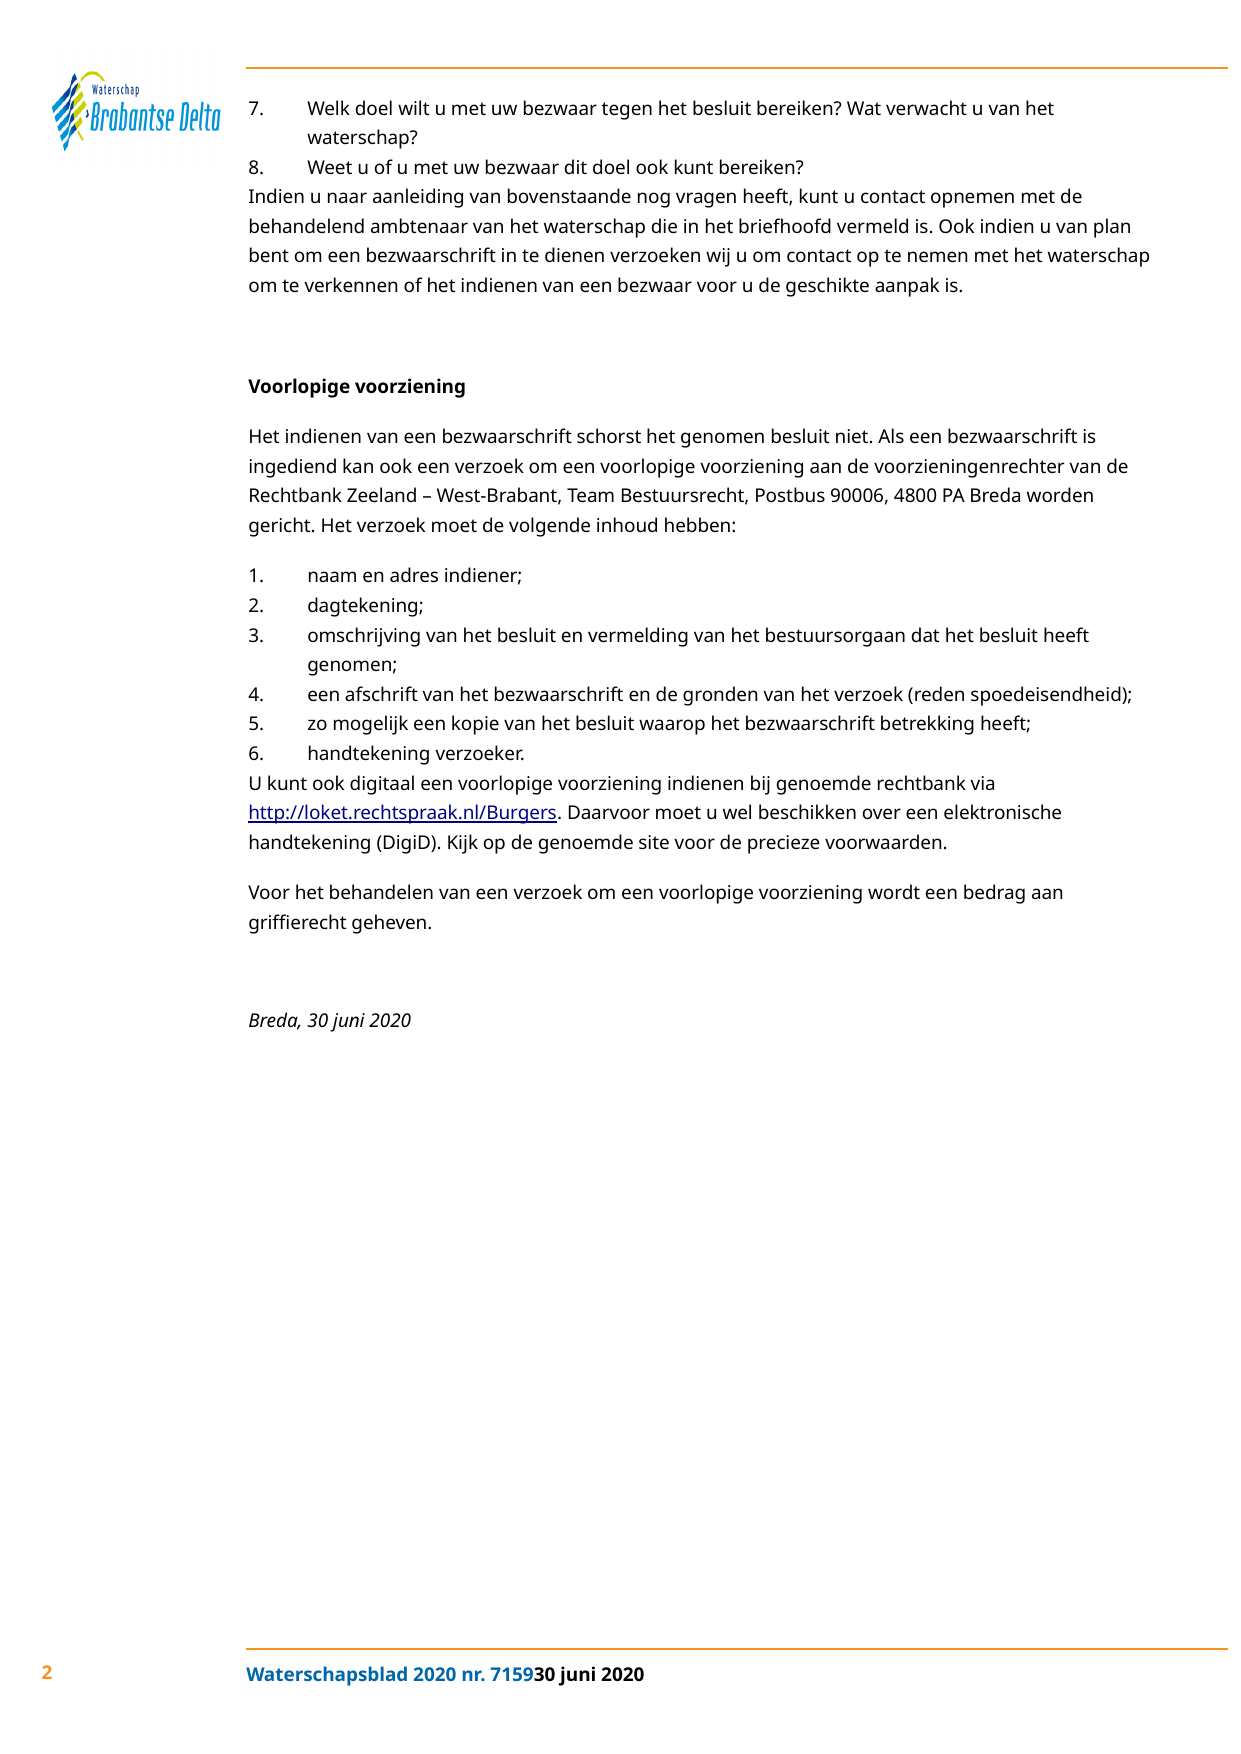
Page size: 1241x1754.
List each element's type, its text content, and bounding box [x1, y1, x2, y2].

list handtekening verzoeker. [248, 740, 1152, 766]
list naam en adres indiener; [248, 563, 1152, 588]
text Voorlopige voorziening [248, 373, 1152, 399]
picture [41, 47, 231, 172]
text Het indienen van een bezwaarschrift schorst het genomen besluit niet. Als een bezwaarschrift is ingediend kan ook een verzoek om een voorlopige voorziening aan de voorzieningenrechter van de Rechtbank Zeeland – West-Brabant, Team Bestuursrecht, Postbus 90006, 4800 PA Breda worden gericht. Het verzoek moet de volgende inhoud hebben: [248, 423, 1152, 538]
text Indien u naar aanleiding van bovenstaande nog vragen heeft, kunt u contact opnemen met de behandelend ambtenaar van het waterschap die in het briefhoofd vermeld is. Ook indien u van plan bent om een bezwaarschrift in te dienen verzoeken wij u om contact op te nemen met het waterschap om te verkennen of het indienen van een bezwaar voor u de geschikte aanpak is. [248, 183, 1152, 298]
text Breda, 30 juni 2020 [248, 1007, 1152, 1033]
list een afschrift van het bezwaarschrift en de gronden van het verzoek (reden spoedeisendheid); [248, 681, 1152, 707]
text U kunt ook digitaal een voorlopige voorziening indienen bij genoemde rechtbank via http://loket.rechtspraak.nl/Burgers. Daarvoor moet u wel beschikken over een elektronische handtekening (DigiD). Kijk op de genoemde site voor de precieze voorwaarden. [248, 770, 1152, 855]
list zo mogelijk een kopie van het besluit waarop het bezwaarschrift betrekking heeft; [248, 711, 1152, 736]
list Welk doel wilt u met uw bezwaar tegen het besluit bereiken? Wat verwacht u van het waterschap? [248, 95, 1152, 150]
text Voor het behandelen van een verzoek om een voorlopige voorziening wordt een bedrag aan griffierecht geheven. [248, 879, 1152, 935]
list dagtekening; [248, 592, 1152, 618]
list omschrijving van het besluit en vermelding van het bestuursorgaan dat het besluit heeft genomen; [248, 622, 1152, 677]
list Weet u of u met uw bezwaar dit doel ook kunt bereiken? [248, 154, 1152, 180]
